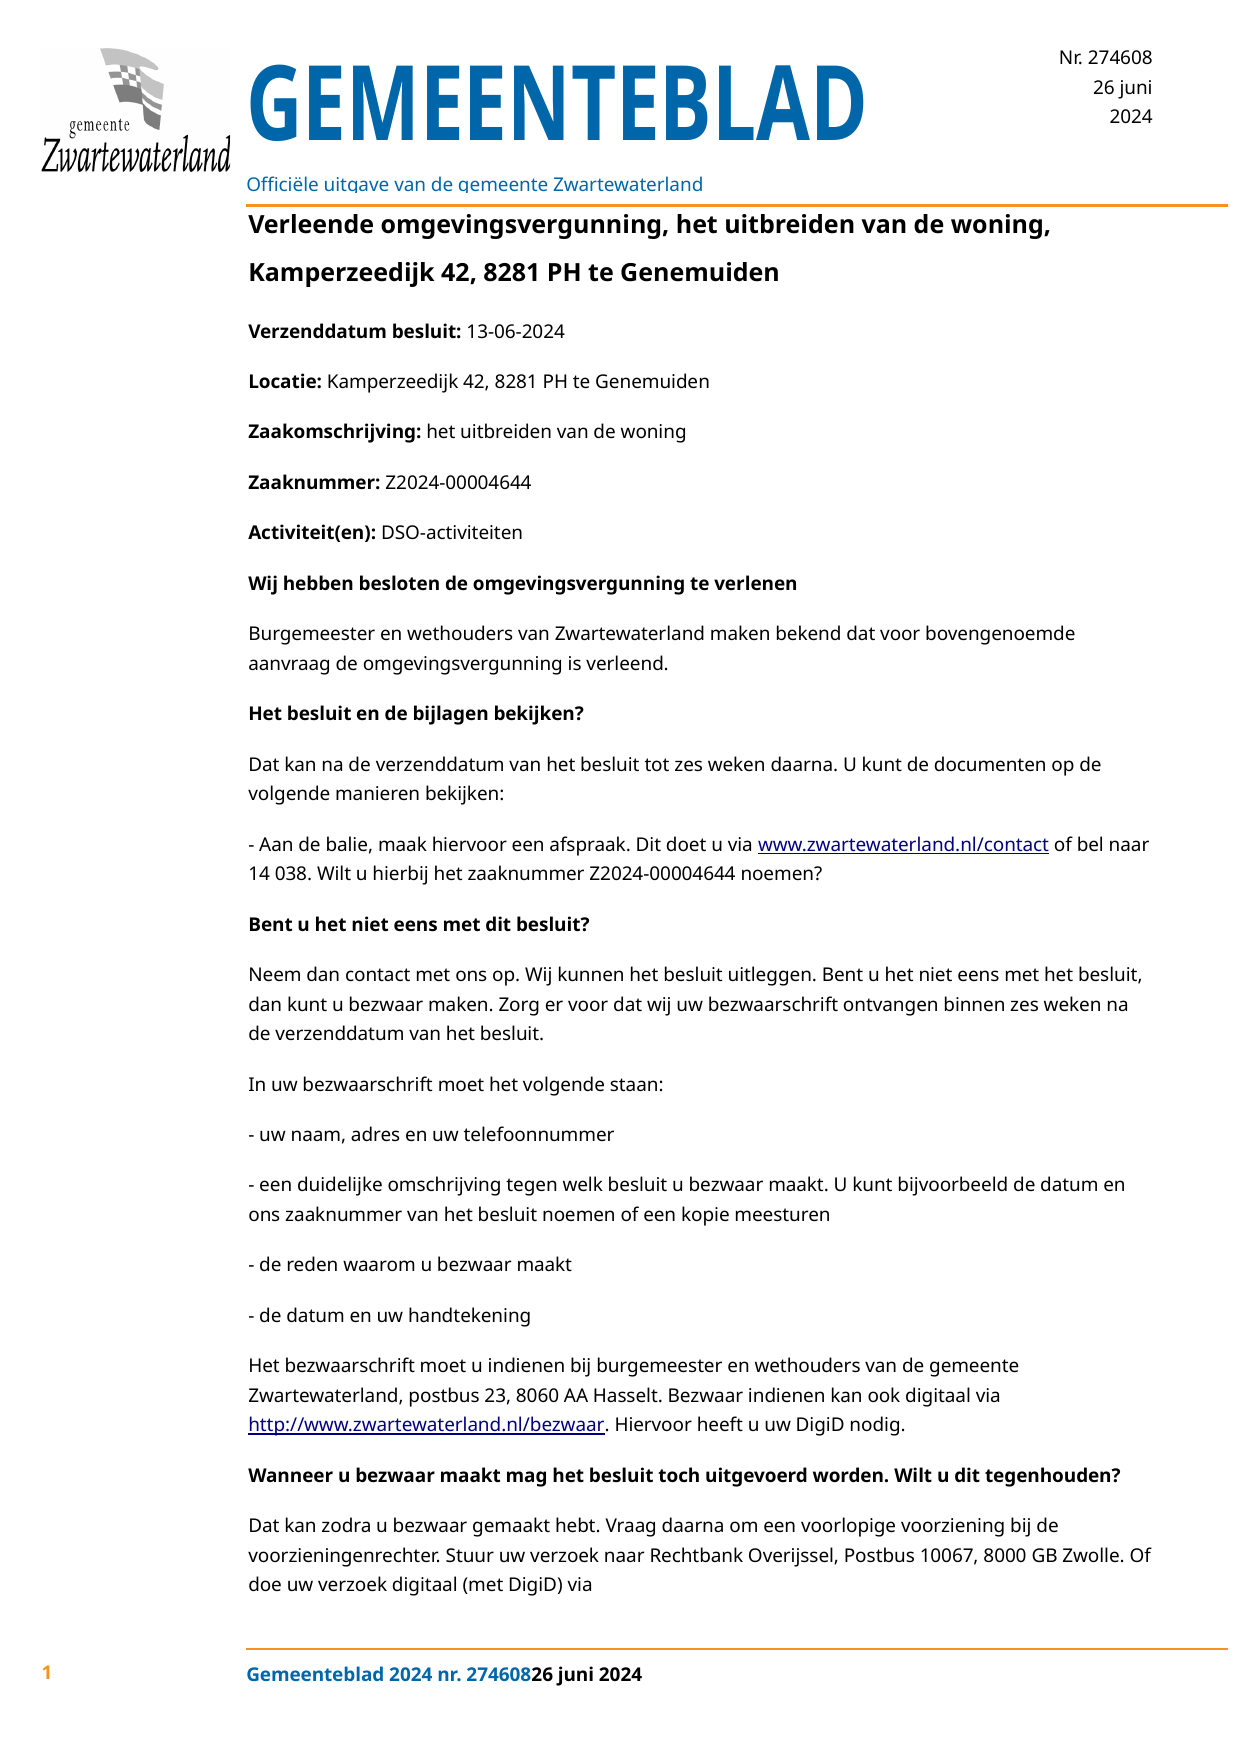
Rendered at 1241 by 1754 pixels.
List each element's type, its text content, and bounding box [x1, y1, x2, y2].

text Verzenddatum besluit: 13-06-2024 [248, 318, 1152, 344]
text Dat kan na de verzenddatum van het besluit tot zes weken daarna. U kunt de documenten op de volgende manieren bekijken: [248, 751, 1152, 806]
text Burgemeester en wethouders van Zwartewaterland maken bekend dat voor bovengenoemde aanvraag de omgevingsvergunning is verleend. [248, 620, 1152, 676]
text Zaaknummer: Z2024-00004644 [248, 469, 1152, 495]
text Neem dan contact met ons op. Wij kunnen het besluit uitleggen. Bent u het niet eens met het besluit, dan kunt u bezwaar maken. Zorg er voor dat wij uw bezwaarschrift ontvangen binnen zes weken na de verzenddatum van het besluit. [248, 961, 1152, 1046]
text Zaakomschrijving: het uitbreiden van de woning [248, 419, 1152, 444]
text Wanneer u bezwaar maakt mag het besluit toch uitgevoerd worden. Wilt u dit tegenhouden? [248, 1462, 1152, 1488]
text Het besluit en de bijlagen bekijken? [248, 700, 1152, 726]
text - uw naam, adres en uw telefoonnummer [248, 1121, 1152, 1147]
text - de datum en uw handtekening [248, 1302, 1152, 1328]
text Wij hebben besloten de omgevingsvergunning te verlenen [248, 570, 1152, 596]
text - een duidelijke omschrijving tegen welk besluit u bezwaar maakt. U kunt bijvoorbeeld de datum en ons zaaknummer van het besluit noemen of een kopie meesturen [248, 1172, 1152, 1227]
text Het bezwaarschrift moet u indienen bij burgemeester en wethouders van de gemeente Zwartewaterland, postbus 23, 8060 AA Hasselt. Bezwaar indienen kan ook digitaal via http://www.zwartewaterland.nl/bezwaar. Hiervoor heeft u uw DigiD nodig. [248, 1352, 1152, 1437]
picture [41, 47, 231, 172]
text Bent u het niet eens met dit besluit? [248, 911, 1152, 937]
text Activiteit(en): DSO-activiteiten [248, 519, 1152, 545]
text - de reden waarom u bezwaar maakt [248, 1252, 1152, 1277]
text Dat kan zodra u bezwaar gemaakt hebt. Vraag daarna om een voorlopige voorziening bij de voorzieningenrechter. Stuur uw verzoek naar Rechtbank Overijssel, Postbus 10067, 8000 GB Zwolle. Of doe uw verzoek digitaal (met DigiD) via [248, 1512, 1152, 1597]
text Locatie: Kamperzeedijk 42, 8281 PH te Genemuiden [248, 368, 1152, 394]
text Verleende omgevingsvergunning, het uitbreiden van de woning, Kamperzeedijk 42, 8281 PH te Genemuiden [248, 207, 1152, 288]
text - Aan de balie, maak hiervoor een afspraak. Dit doet u via www.zwartewaterland.nl/contact of bel naar 14 038. Wilt u hierbij het zaaknummer Z2024-00004644 noemen? [248, 831, 1152, 886]
text In uw bezwaarschrift moet het volgende staan: [248, 1071, 1152, 1097]
